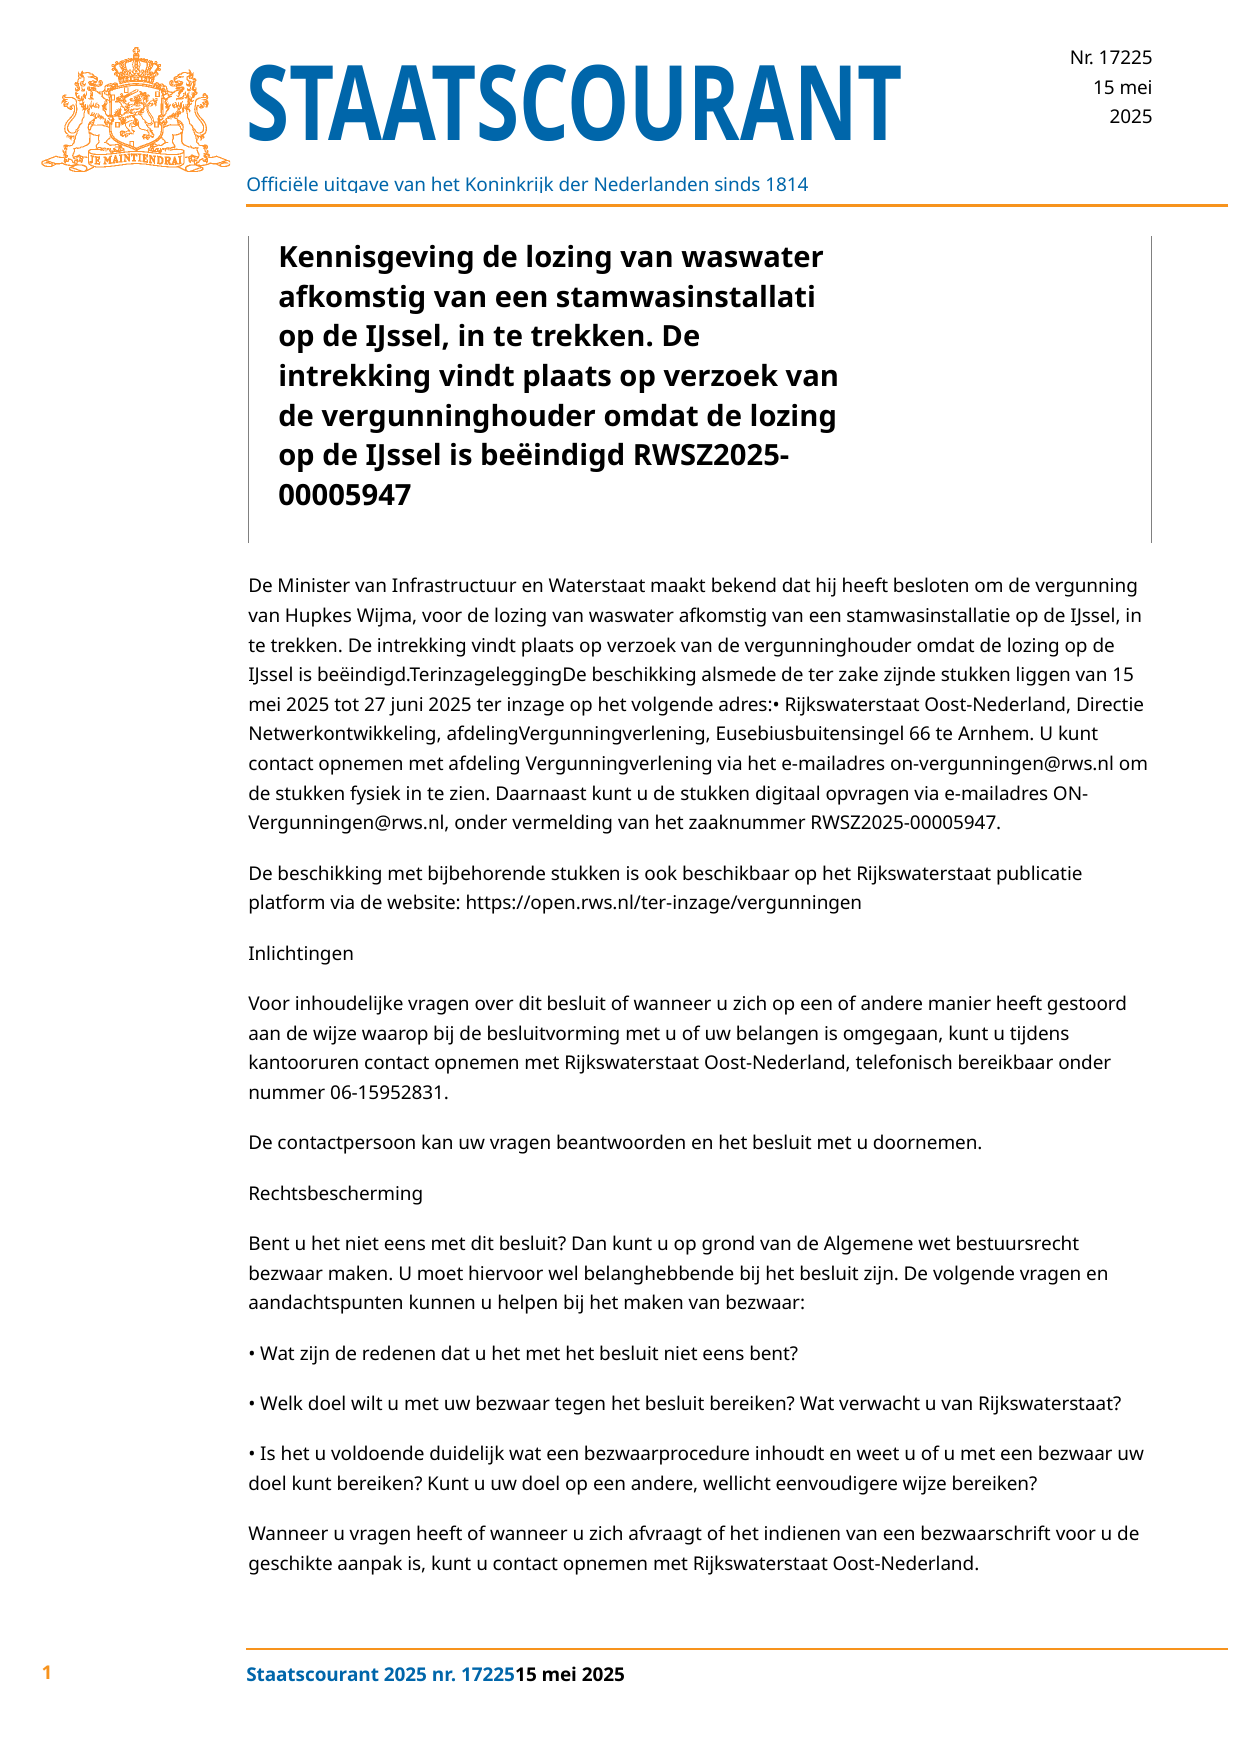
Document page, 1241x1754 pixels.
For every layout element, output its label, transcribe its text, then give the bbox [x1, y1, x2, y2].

table_header [1090, 236, 1151, 413]
text Wanneer u vragen heeft of wanneer u zich afvraagt of het indienen van een bezwaarschrift voor u de geschikte aanpak is, kunt u contact opnemen met Rijkswaterstaat Oost-Nederland. [248, 1521, 1152, 1576]
text Inlichtingen [248, 940, 1152, 966]
text De beschikking met bijbehorende stukken is ook beschikbaar op het Rijkswaterstaat publicatie platform via de website: https://open.rws.nl/ter-inzage/vergunningen [248, 860, 1152, 915]
text De contactpersoon kan uw vragen beantwoorden en het besluit met u doornemen. [248, 1129, 1152, 1155]
table_header [850, 414, 1151, 543]
text • Welk doel wilt u met uw bezwaar tegen het besluit bereiken? Wat verwacht u van Rijkswaterstaat? [248, 1390, 1152, 1416]
text • Wat zijn de redenen dat u het met het besluit niet eens bent? [248, 1340, 1152, 1366]
text Bent u het niet eens met dit besluit? Dan kunt u op grond van de Algemene wet bestuursrecht bezwaar maken. U moet hiervoor wel belanghebbende bij het besluit zijn. De volgende vragen en aandachtspunten kunnen u helpen bij het maken van bezwaar: [248, 1230, 1152, 1315]
text Rechtsbescherming [248, 1180, 1152, 1206]
picture [912, 236, 1090, 414]
picture [41, 47, 231, 172]
table_header Kennisgeving de lozing van waswater afkomstig van een stamwasinstallati op de IJssel, in te trekken. De intrekking vindt plaats op verzoek van de vergunninghouder omdat de lozing op de IJssel is beëindigd RWSZ2025-00005947 [249, 236, 850, 543]
text • Is het u voldoende duidelijk wat een bezwaarprocedure inhoudt en weet u of u met een bezwaar uw doel kunt bereiken? Kunt u uw doel op een andere, wellicht eenvoudigere wijze bereiken? [248, 1441, 1152, 1496]
text Voor inhoudelijke vragen over dit besluit of wanneer u zich op een of andere manier heeft gestoord aan de wijze waarop bij de besluitvorming met u of uw belangen is omgegaan, kunt u tijdens kantooruren contact opnemen met Rijkswaterstaat Oost-Nederland, telefonisch bereikbaar onder nummer 06-15952831. [248, 990, 1152, 1105]
text De Minister van Infrastructuur en Waterstaat maakt bekend dat hij heeft besloten om de vergunning van Hupkes Wijma, voor de lozing van waswater afkomstig van een stamwasinstallatie op de IJssel, in te trekken. De intrekking vindt plaats op verzoek van de vergunninghouder omdat de lozing op de IJssel is beëindigd.TerinzageleggingDe beschikking alsmede de ter zake zijnde stukken liggen van 15 mei 2025 tot 27 juni 2025 ter inzage op het volgende adres:• Rijkswaterstaat Oost-Nederland, Directie Netwerkontwikkeling, afdelingVergunningverlening, Eusebiusbuitensingel 66 te Arnhem. U kunt contact opnemen met afdeling Vergunningverlening via het e-mailadres on-vergunningen@rws.nl om de stukken fysiek in te zien. Daarnaast kunt u de stukken digitaal opvragen via e-mailadres ON-Vergunningen@rws.nl, onder vermelding van het zaaknummer RWSZ2025-00005947. [248, 573, 1152, 835]
table_header [850, 236, 912, 413]
